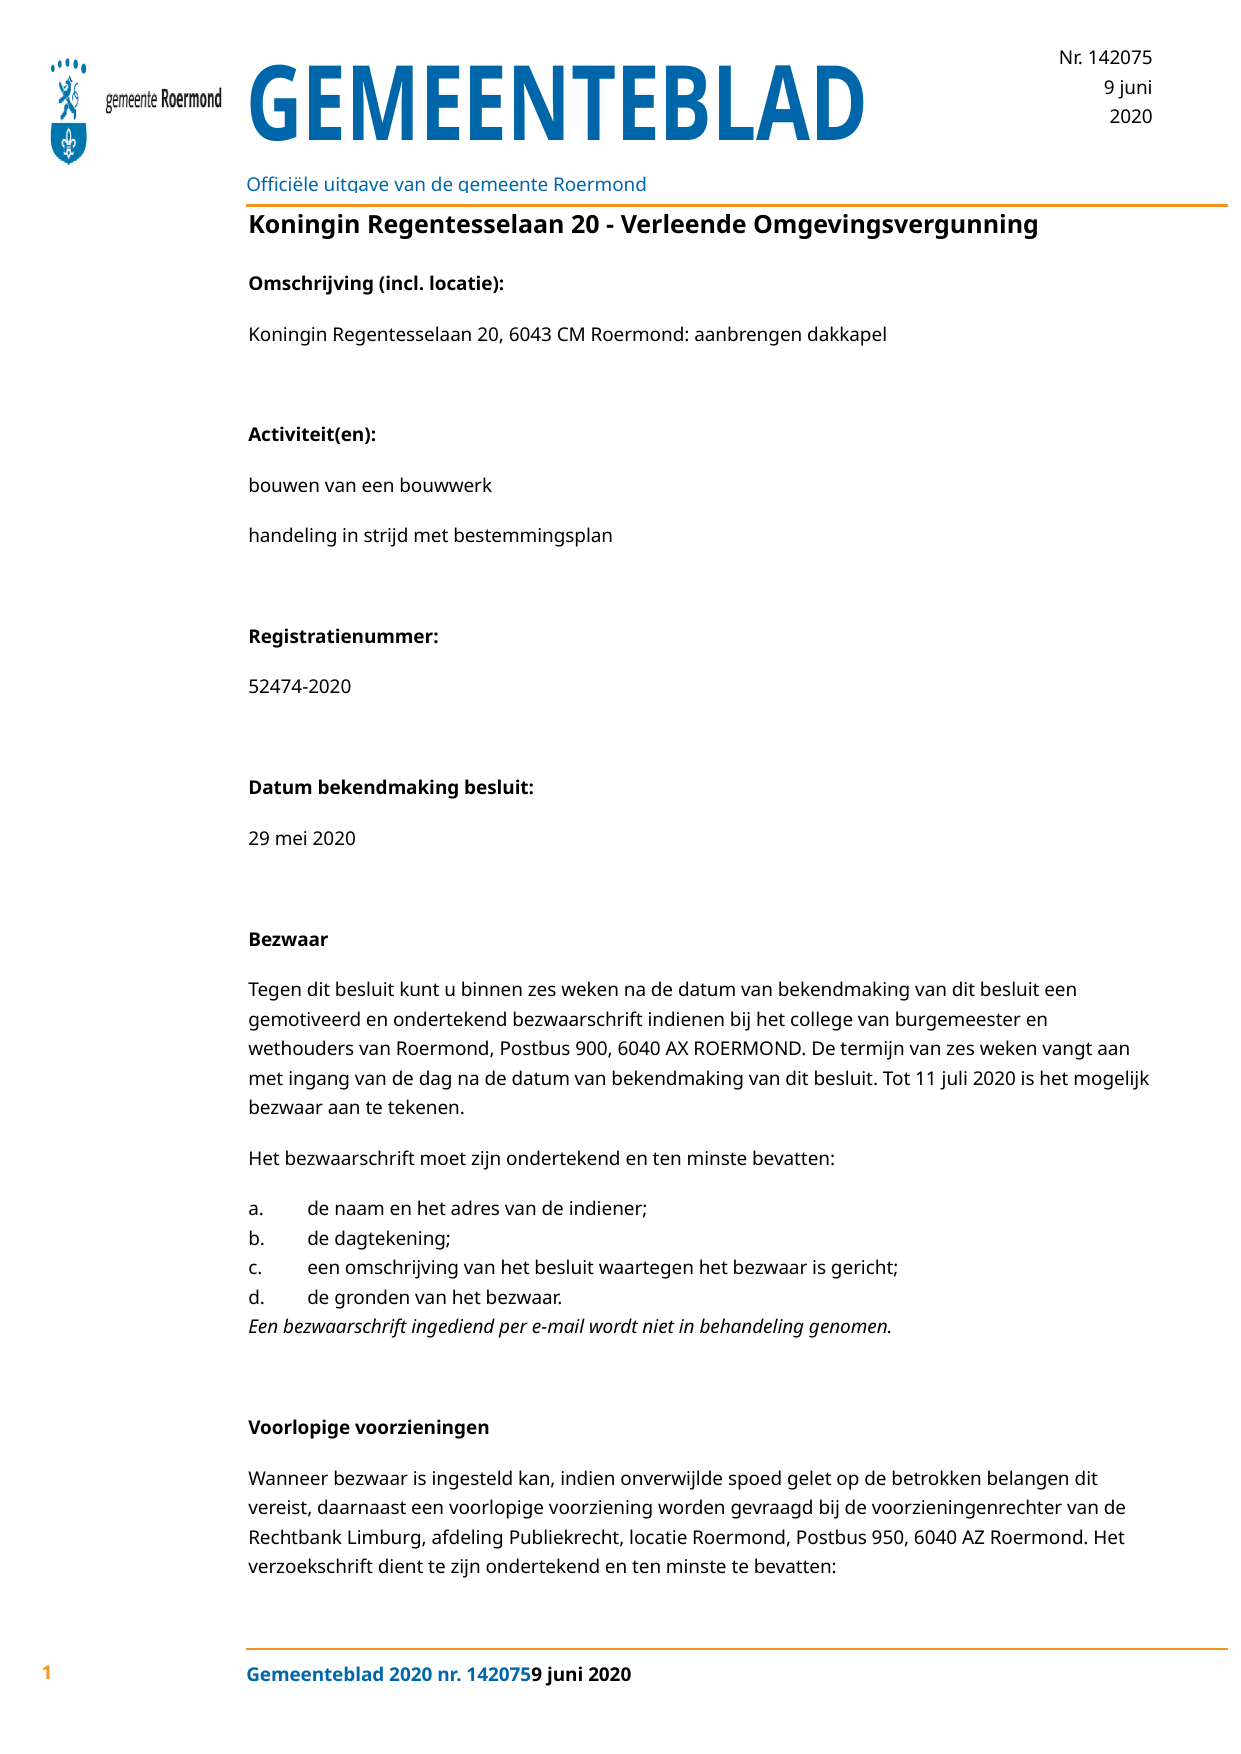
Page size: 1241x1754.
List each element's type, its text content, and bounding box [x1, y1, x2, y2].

text Een bezwaarschrift ingediend per e-mail wordt niet in behandeling genomen. [248, 1314, 1152, 1339]
text Datum bekendmaking besluit: [248, 774, 1152, 800]
text Omschrijving (incl. locatie): [248, 270, 1152, 296]
text Activiteit(en): [248, 422, 1152, 447]
text Koningin Regentesselaan 20, 6043 CM Roermond: aanbrengen dakkapel [248, 321, 1152, 346]
list de naam en het adres van de indiener; [248, 1195, 1152, 1221]
text Voorlopige voorzieningen [248, 1414, 1152, 1440]
list de dagtekening; [248, 1225, 1152, 1251]
picture [41, 47, 231, 172]
list de gronden van het bezwaar. [248, 1284, 1152, 1310]
text Het bezwaarschrift moet zijn ondertekend en ten minste bevatten: [248, 1145, 1152, 1171]
list een omschrijving van het besluit waartegen het bezwaar is gericht; [248, 1254, 1152, 1280]
text Registratienummer: [248, 623, 1152, 649]
text Koningin Regentesselaan 20 - Verleende Omgevingsvergunning [248, 207, 1152, 241]
text Tegen dit besluit kunt u binnen zes weken na de datum van bekendmaking van dit besluit een gemotiveerd en ondertekend bezwaarschrift indienen bij het college van burgemeester en wethouders van Roermond, Postbus 900, 6040 AX ROERMOND. De termijn van zes weken vangt aan met ingang van de dag na de datum van bekendmaking van dit besluit. Tot 11 juli 2020 is het mogelijk bezwaar aan te tekenen. [248, 976, 1152, 1120]
text bouwen van een bouwwerk [248, 472, 1152, 498]
text handeling in strijd met bestemmingsplan [248, 522, 1152, 548]
text Bezwaar [248, 926, 1152, 951]
text Wanneer bezwaar is ingesteld kan, indien onverwijlde spoed gelet op de betrokken belangen dit vereist, daarnaast een voorlopige voorziening worden gevraagd bij de voorzieningenrechter van de Rechtbank Limburg, afdeling Publiekrecht, locatie Roermond, Postbus 950, 6040 AZ Roermond. Het verzoekschrift dient te zijn ondertekend en ten minste te bevatten: [248, 1465, 1152, 1579]
text 52474-2020 [248, 674, 1152, 699]
text 29 mei 2020 [248, 825, 1152, 851]
